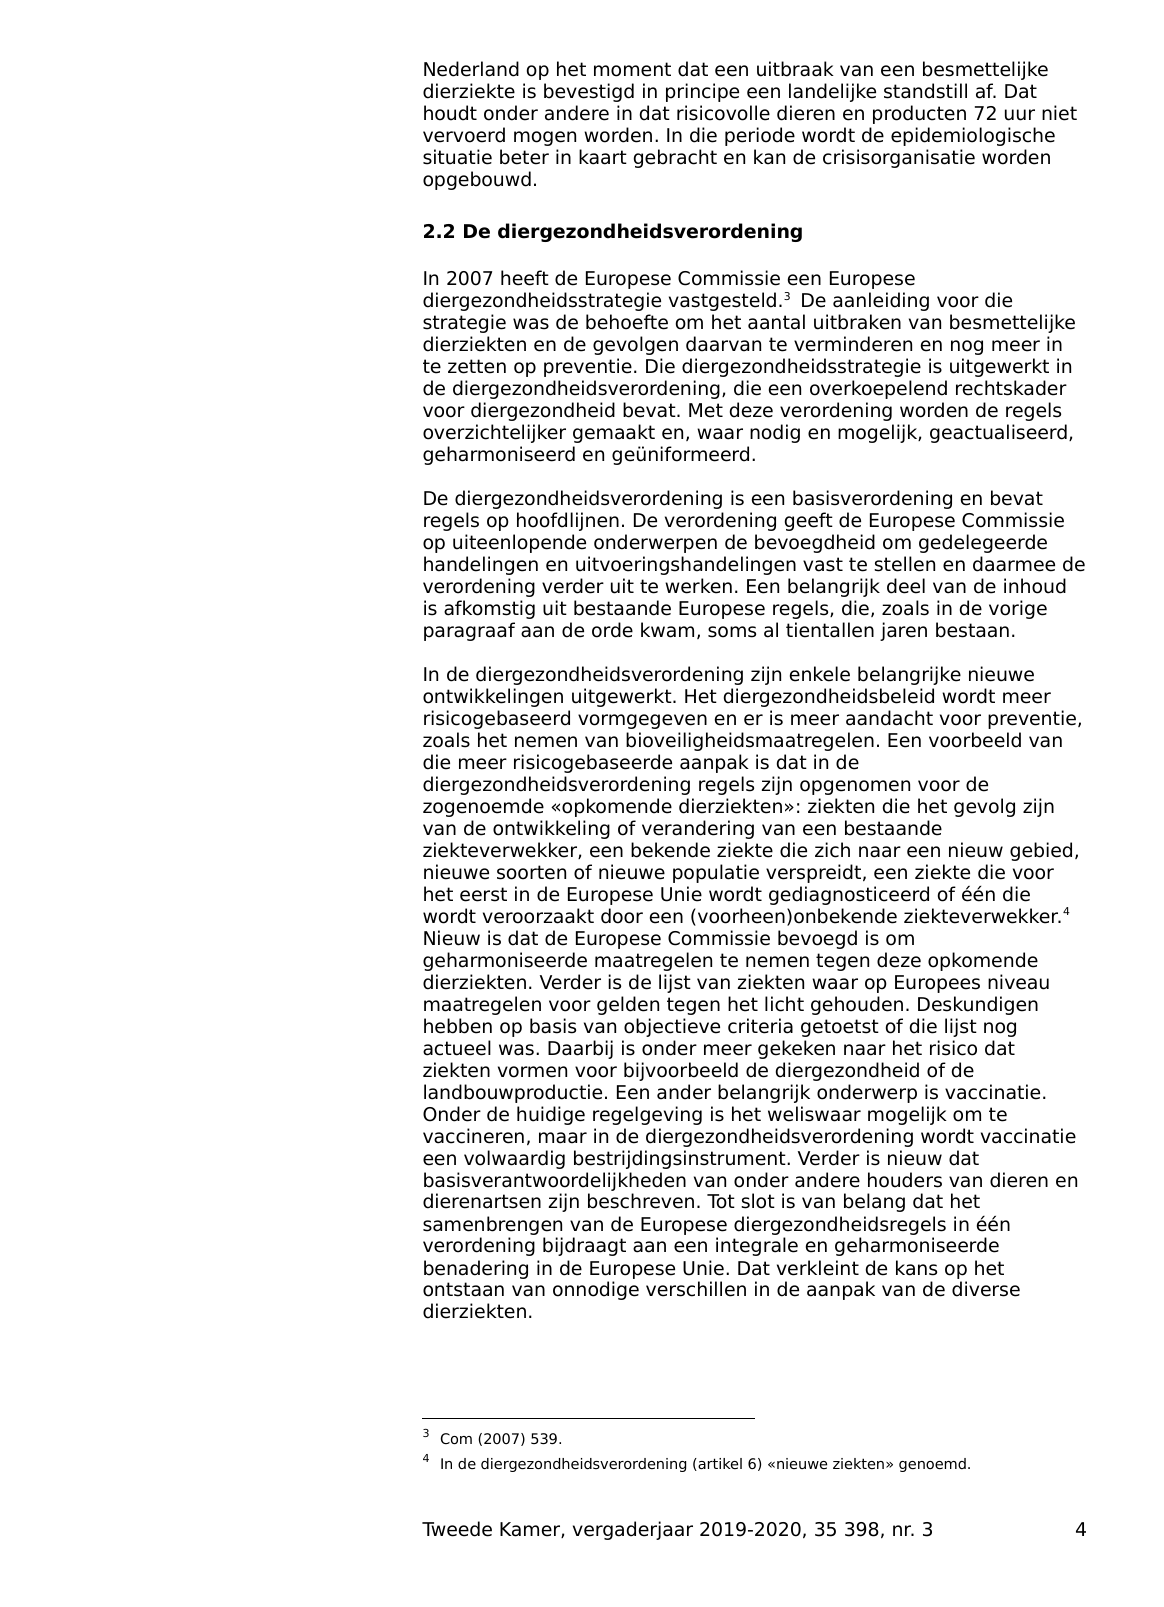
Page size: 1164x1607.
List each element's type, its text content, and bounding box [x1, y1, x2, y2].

text In 2007 heeft de Europese Commissie een Europese diergezondheidsstrategie vastgesteld. De aanleiding voor die strategie was de behoefte om het aantal uitbraken van besmettelijke dierziekten en de gevolgen daarvan te verminderen en nog meer in te zetten op preventie. Die diergezondheidsstrategie is uitgewerkt in de diergezondheidsverordening, die een overkoepelend rechtskader voor diergezondheid bevat. Met deze verordening worden de regels overzichtelijker gemaakt en, waar nodig en mogelijk, geactualiseerd, geharmoniseerd en geüniformeerd. [422, 268, 1087, 466]
text In de diergezondheidsverordening zijn enkele belangrijke nieuwe ontwikkelingen uitgewerkt. Het diergezondheidsbeleid wordt meer risicogebaseerd vormgegeven en er is meer aandacht voor preventie, zoals het nemen van bioveiligheidsmaatregelen. Een voorbeeld van die meer risicogebaseerde aanpak is dat in de diergezondheidsverordening regels zijn opgenomen voor de zogenoemde «opkomende dierziekten»: ziekten die het gevolg zijn van de ontwikkeling of verandering van een bestaande ziekteverwekker, een bekende ziekte die zich naar een nieuw gebied, nieuwe soorten of nieuwe populatie verspreidt, een ziekte die voor het eerst in de Europese Unie wordt gediagnosticeerd of één die wordt veroorzaakt door een (voorheen)onbekende ziekteverwekker. Nieuw is dat de Europese Commissie bevoegd is om geharmoniseerde maatregelen te nemen tegen deze opkomende dierziekten. Verder is de lijst van ziekten waar op Europees niveau maatregelen voor gelden tegen het licht gehouden. Deskundigen hebben op basis van objectieve criteria getoetst of die lijst nog actueel was. Daarbij is onder meer gekeken naar het risico dat ziekten vormen voor bijvoorbeeld de diergezondheid of de landbouwproductie. Een ander belangrijk onderwerp is vaccinatie. Onder de huidige regelgeving is het weliswaar mogelijk om te vaccineren, maar in de diergezondheidsverordening wordt vaccinatie een volwaardig bestrijdingsinstrument. Verder is nieuw dat basisverantwoordelijkheden van onder andere houders van dieren en dierenartsen zijn beschreven. Tot slot is van belang dat het samenbrengen van de Europese diergezondheidsregels in één verordening bijdraagt aan een integrale en geharmoniseerde benadering in de Europese Unie. Dat verkleint de kans op het ontstaan van onnodige verschillen in de aanpak van de diverse dierziekten. [422, 664, 1087, 1323]
subtitle 2.2 De diergezondheidsverordening [422, 221, 1087, 243]
text In de diergezondheidsverordening (artikel 6) «nieuwe ziekten» genoemd. [422, 1452, 1087, 1474]
text Nederland op het moment dat een uitbraak van een besmettelijke dierziekte is bevestigd in principe een landelijke standstill af. Dat houdt onder andere in dat risicovolle dieren en producten 72 uur niet vervoerd mogen worden. In die periode wordt de epidemiologische situatie beter in kaart gebracht en kan de crisisorganisatie worden opgebouwd. [422, 59, 1087, 191]
text Com (2007) 539. [422, 1427, 1087, 1449]
text De diergezondheidsverordening is een basisverordening en bevat regels op hoofdlijnen. De verordening geeft de Europese Commissie op uiteenlopende onderwerpen de bevoegdheid om gedelegeerde handelingen en uitvoeringshandelingen vast te stellen en daarmee de verordening verder uit te werken. Een belangrijk deel van de inhoud is afkomstig uit bestaande Europese regels, die, zoals in de vorige paragraaf aan de orde kwam, soms al tientallen jaren bestaan. [422, 488, 1087, 642]
